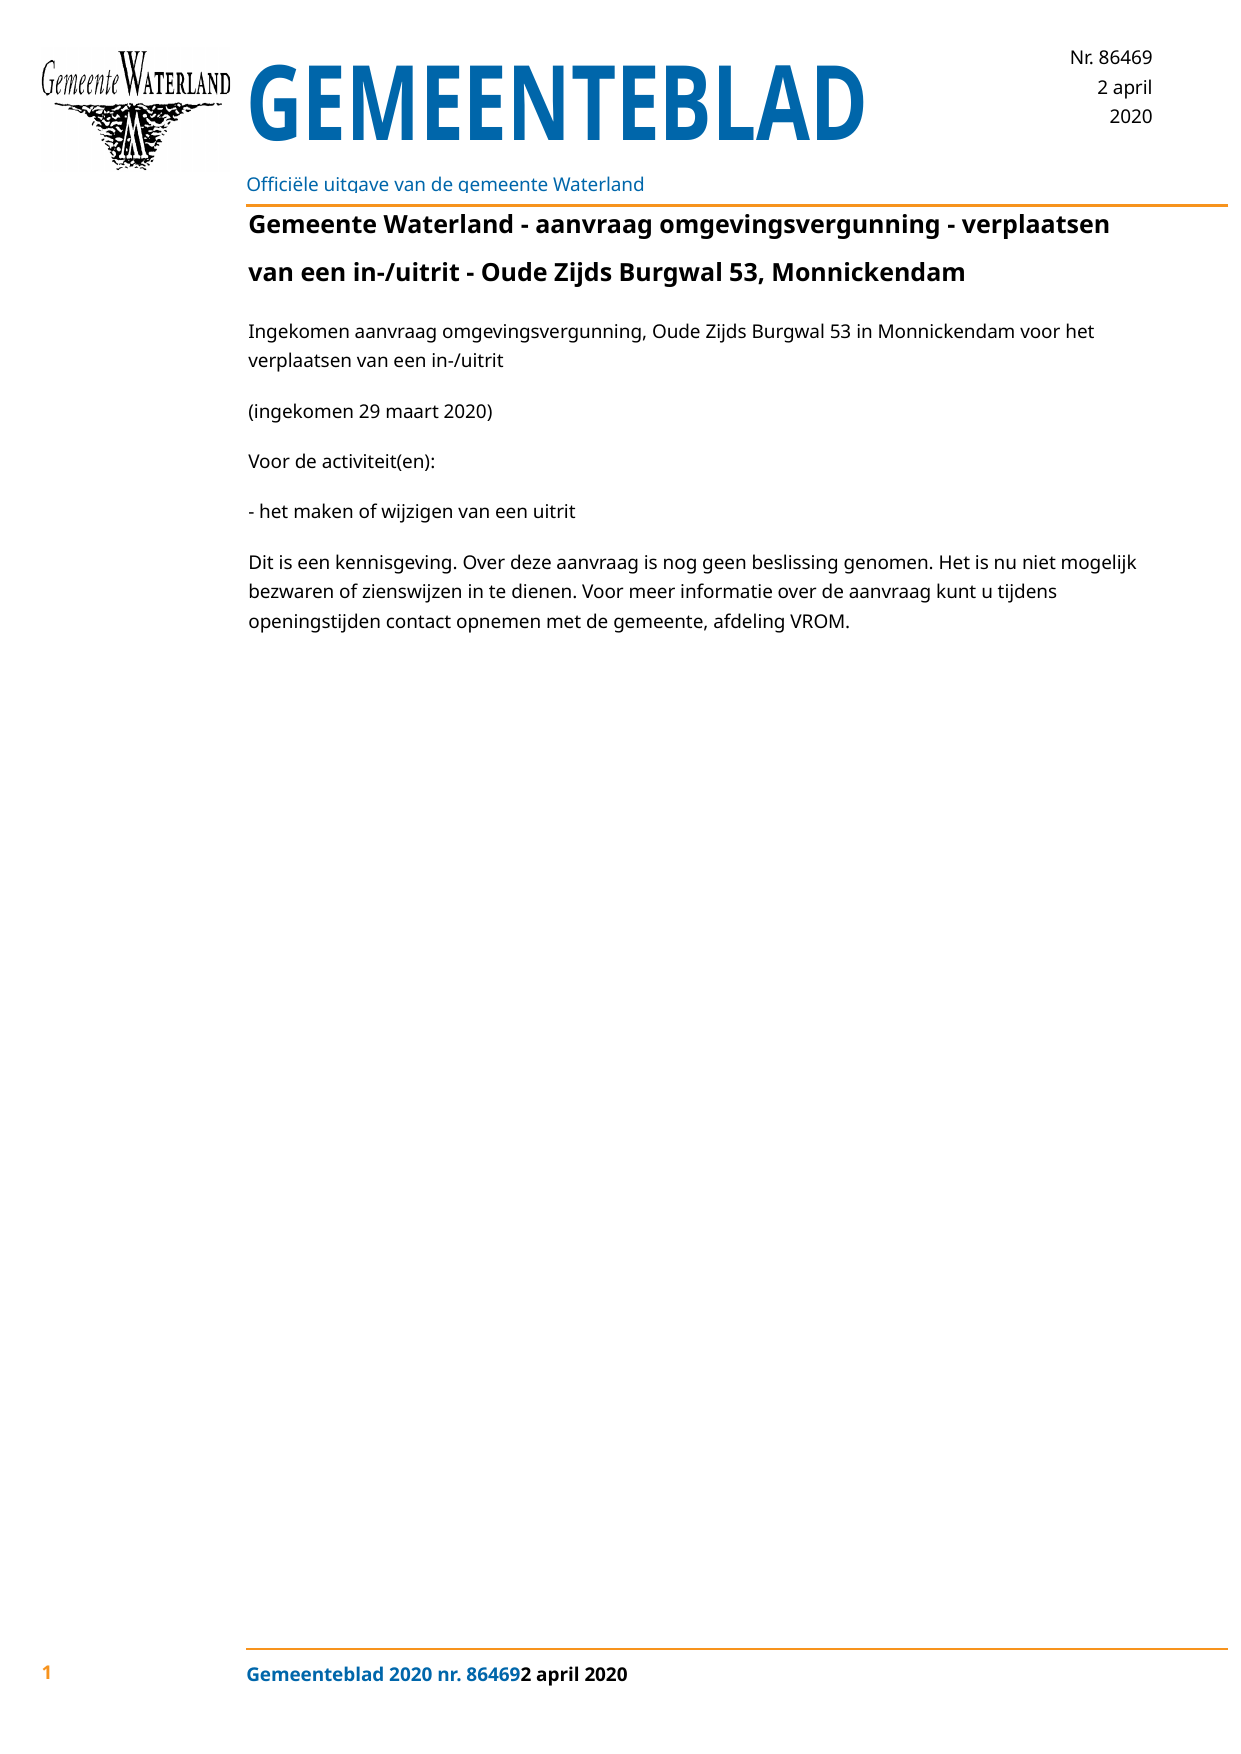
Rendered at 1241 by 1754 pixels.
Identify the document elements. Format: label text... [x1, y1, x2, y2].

text Ingekomen aanvraag omgevingsvergunning, Oude Zijds Burgwal 53 in Monnickendam voor het verplaatsen van een in-/uitrit [248, 318, 1152, 373]
text Dit is een kennisgeving. Over deze aanvraag is nog geen beslissing genomen. Het is nu niet mogelijk bezwaren of zienswijzen in te dienen. Voor meer informatie over de aanvraag kunt u tijdens openingstijden contact opnemen met de gemeente, afdeling VROM. [248, 549, 1152, 634]
text - het maken of wijzigen van een uitrit [248, 499, 1152, 524]
picture [41, 47, 231, 172]
text (ingekomen 29 maart 2020) [248, 398, 1152, 424]
text Voor de activiteit(en): [248, 448, 1152, 474]
text Gemeente Waterland - aanvraag omgevingsvergunning - verplaatsen van een in-/uitrit - Oude Zijds Burgwal 53, Monnickendam [248, 207, 1152, 288]
